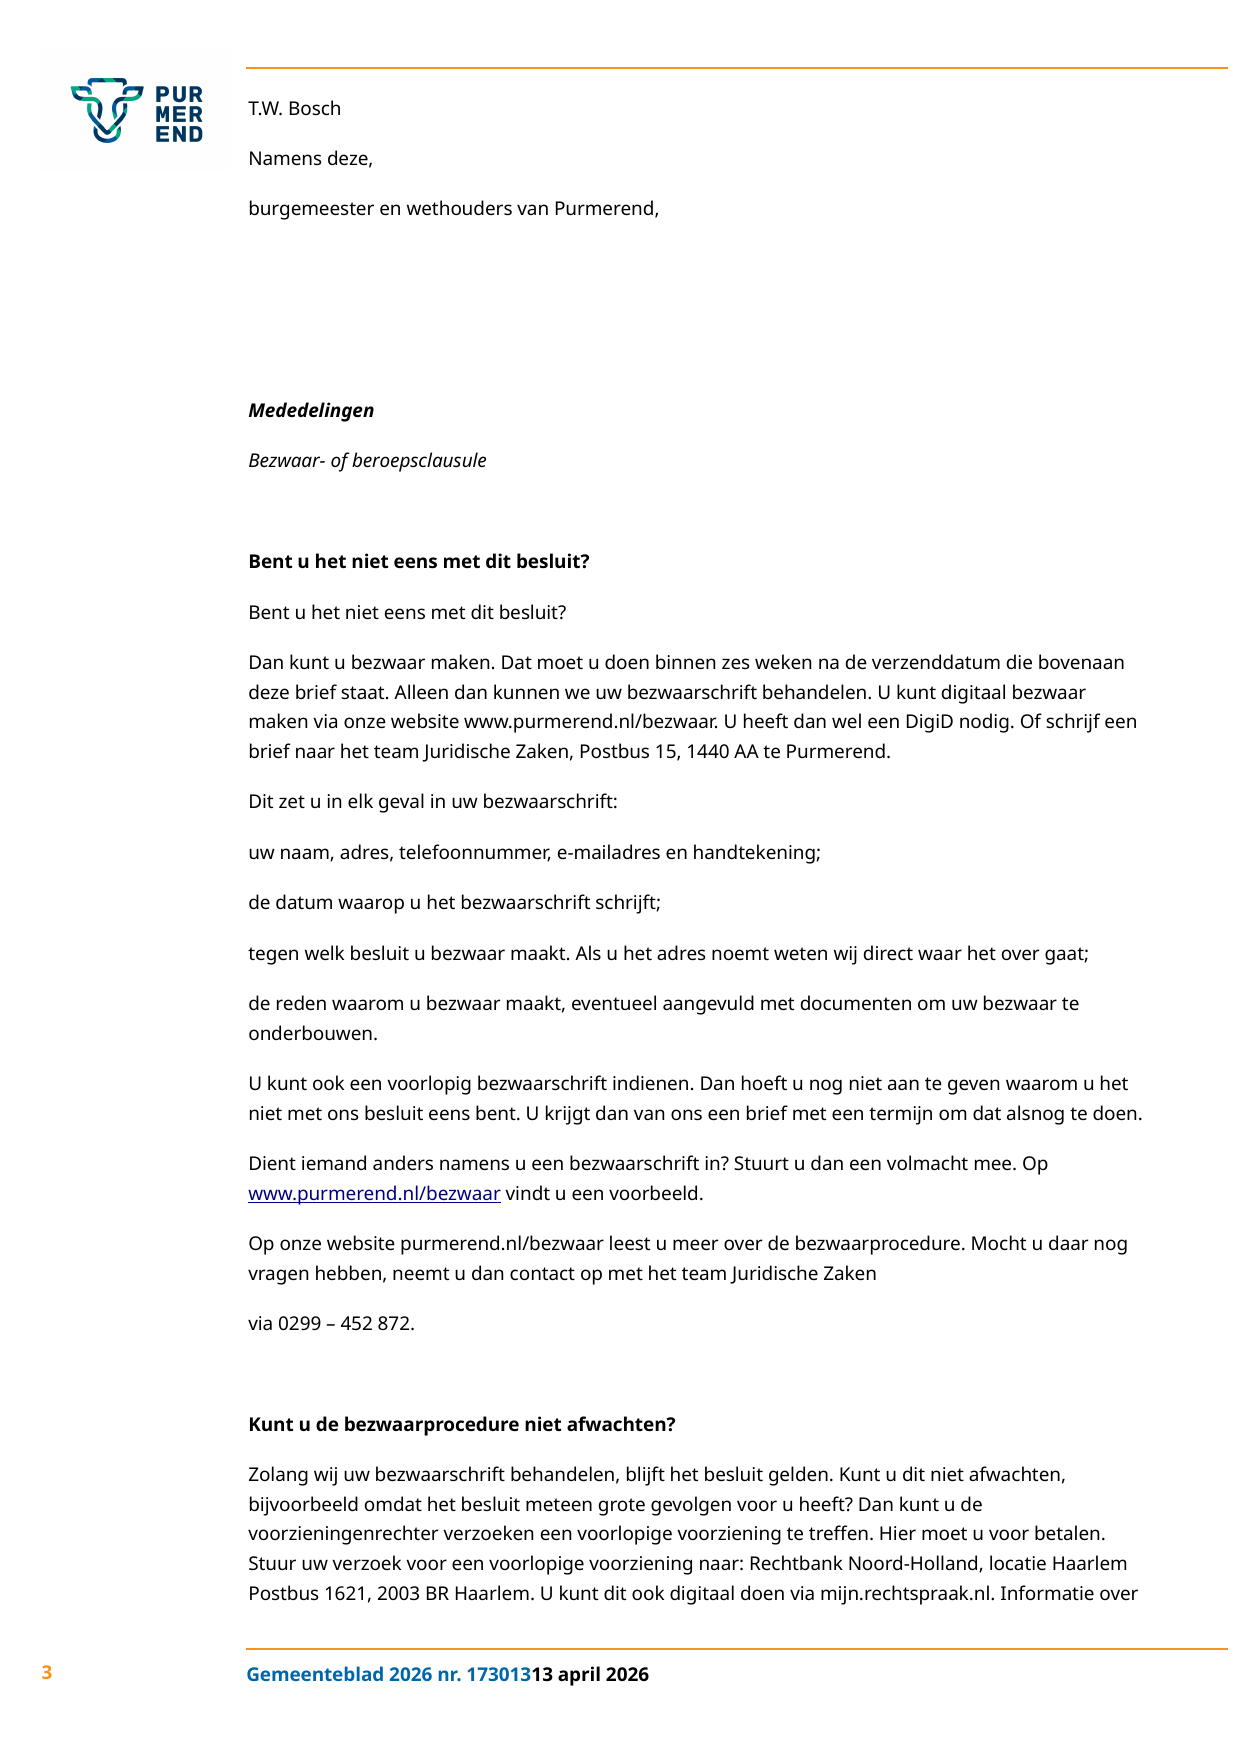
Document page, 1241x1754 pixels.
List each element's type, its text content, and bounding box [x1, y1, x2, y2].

text Bent u het niet eens met dit besluit? [248, 548, 1152, 574]
text burgemeester en wethouders van Purmerend, [248, 196, 1152, 221]
text tegen welk besluit u bezwaar maakt. Als u het adres noemt weten wij direct waar het over gaat; [248, 940, 1152, 966]
text Bent u het niet eens met dit besluit? [248, 599, 1152, 625]
text de datum waarop u het bezwaarschrift schrijft; [248, 889, 1152, 915]
text Namens deze, [248, 145, 1152, 171]
text Dan kunt u bezwaar maken. Dat moet u doen binnen zes weken na de verzenddatum die bovenaan deze brief staat. Alleen dan kunnen we uw bezwaarschrift behandelen. U kunt digitaal bezwaar maken via onze website www.purmerend.nl/bezwaar. U heeft dan wel een DigiD nodig. Of schrijf een brief naar het team Juridische Zaken, Postbus 15, 1440 AA te Purmerend. [248, 649, 1152, 764]
text Zolang wij uw bezwaarschrift behandelen, blijft het besluit gelden. Kunt u dit niet afwachten, bijvoorbeeld omdat het besluit meteen grote gevolgen voor u heeft? Dan kunt u de voorzieningenrechter verzoeken een voorlopige voorziening te treffen. Hier moet u voor betalen. Stuur uw verzoek voor een voorlopige voorziening naar: Rechtbank Noord-Holland, locatie Haarlem Postbus 1621, 2003 BR Haarlem. U kunt dit ook digitaal doen via mijn.rechtspraak.nl. Informatie over [248, 1461, 1152, 1606]
text via 0299 – 452 872. [248, 1310, 1152, 1336]
picture [41, 47, 231, 172]
text Mededelingen [248, 397, 1152, 423]
text Dient iemand anders namens u een bezwaarschrift in? Stuurt u dan een volmacht mee. Op www.purmerend.nl/bezwaar vindt u een voorbeeld. [248, 1150, 1152, 1206]
text Bezwaar- of beroepsclausule [248, 448, 1152, 473]
text U kunt ook een voorlopig bezwaarschrift indienen. Dan hoeft u nog niet aan te geven waarom u het niet met ons besluit eens bent. U krijgt dan van ons een brief met een termijn om dat alsnog te doen. [248, 1070, 1152, 1126]
text uw naam, adres, telefoonnummer, e-mailadres en handtekening; [248, 839, 1152, 865]
text Kunt u de bezwaarprocedure niet afwachten? [248, 1411, 1152, 1437]
text Dit zet u in elk geval in uw bezwaarschrift: [248, 788, 1152, 814]
text T.W. Bosch [248, 95, 1152, 121]
text de reden waarom u bezwaar maakt, eventueel aangevuld met documenten om uw bezwaar te onderbouwen. [248, 990, 1152, 1046]
text Op onze website purmerend.nl/bezwaar leest u meer over de bezwaarprocedure. Mocht u daar nog vragen hebben, neemt u dan contact op met het team Juridische Zaken [248, 1230, 1152, 1286]
